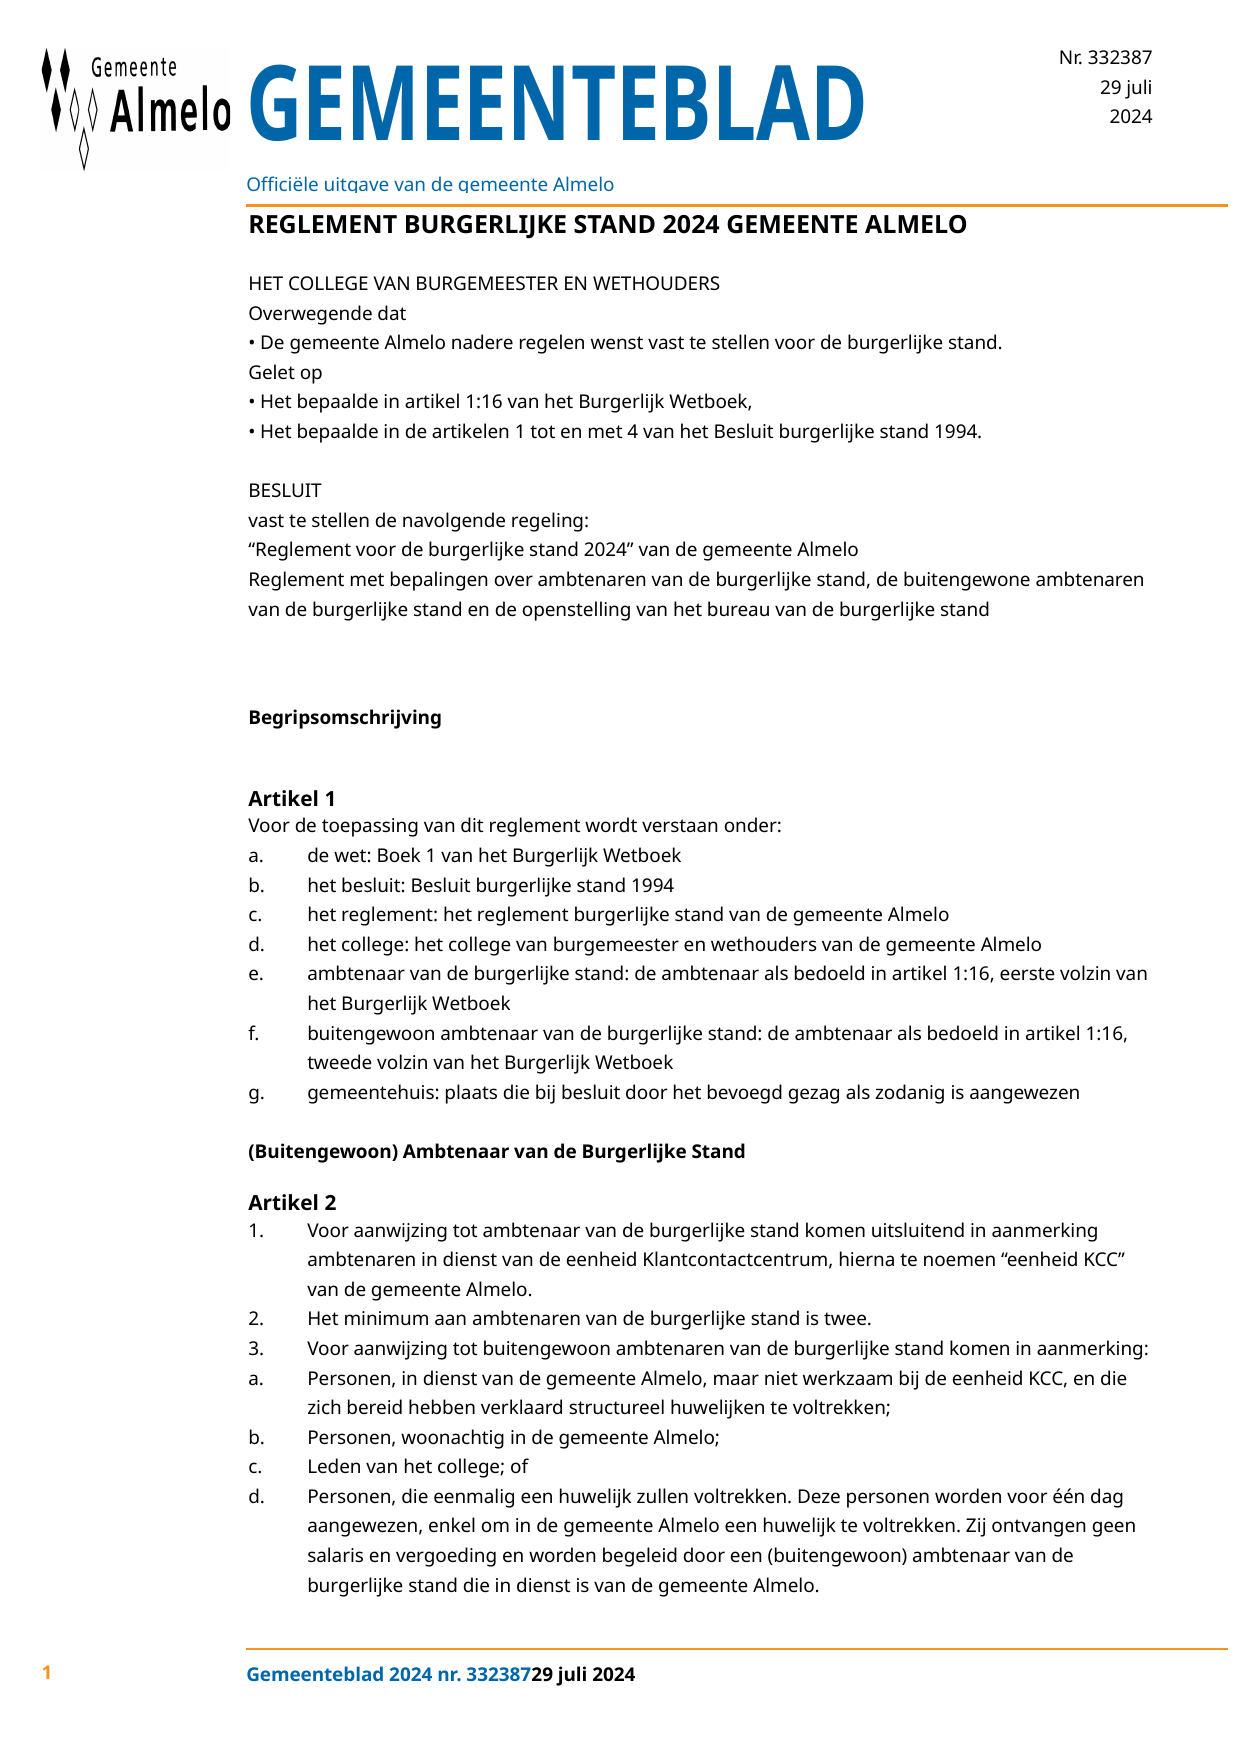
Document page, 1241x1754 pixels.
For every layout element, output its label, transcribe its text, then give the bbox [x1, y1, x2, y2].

text Artikel 1 [248, 784, 1152, 813]
text REGLEMENT BURGERLIJKE STAND 2024 GEMEENTE ALMELO [248, 207, 1152, 241]
list de wet: Boek 1 van het Burgerlijk Wetboek [248, 842, 1152, 868]
list Leden van het college; of [248, 1453, 1152, 1479]
list het besluit: Besluit burgerlijke stand 1994 [248, 872, 1152, 897]
text Overwegende dat [248, 300, 1152, 326]
text Reglement met bepalingen over ambtenaren van de burgerlijke stand, de buitengewone ambtenaren van de burgerlijke stand en de openstelling van het bureau van de burgerlijke stand [248, 566, 1152, 621]
text Voor de toepassing van dit reglement wordt verstaan onder: [248, 813, 1152, 838]
list Personen, die eenmalig een huwelijk zullen voltrekken. Deze personen worden voor één dag aangewezen, enkel om in de gemeente Almelo een huwelijk te voltrekken. Zij ontvangen geen salaris en vergoeding en worden begeleid door een (buitengewoon) ambtenaar van de burgerlijke stand die in dienst is van de gemeente Almelo. [248, 1483, 1152, 1598]
list Personen, woonachtig in de gemeente Almelo; [248, 1424, 1152, 1450]
text Artikel 2 [248, 1188, 1152, 1217]
text • De gemeente Almelo nadere regelen wenst vast te stellen voor de burgerlijke stand. [248, 329, 1152, 355]
list Voor aanwijzing tot buitengewoon ambtenaren van de burgerlijke stand komen in aanmerking: [248, 1335, 1152, 1361]
text HET COLLEGE VAN BURGEMEESTER EN WETHOUDERS [248, 270, 1152, 296]
text (Buitengewoon) Ambtenaar van de Burgerlijke Stand [248, 1138, 1152, 1164]
text BESLUIT [248, 477, 1152, 503]
text vast te stellen de navolgende regeling: [248, 507, 1152, 533]
list Voor aanwijzing tot ambtenaar van de burgerlijke stand komen uitsluitend in aanmerking ambtenaren in dienst van de eenheid Klantcontactcentrum, hierna te noemen “eenheid KCC” van de gemeente Almelo. [248, 1217, 1152, 1302]
text Begripsomschrijving [248, 704, 1152, 730]
list Het minimum aan ambtenaren van de burgerlijke stand is twee. [248, 1306, 1152, 1331]
text “Reglement voor de burgerlijke stand 2024” van de gemeente Almelo [248, 537, 1152, 562]
list het reglement: het reglement burgerlijke stand van de gemeente Almelo [248, 901, 1152, 927]
list gemeentehuis: plaats die bij besluit door het bevoegd gezag als zodanig is aangewezen [248, 1079, 1152, 1104]
picture [41, 47, 231, 172]
list het college: het college van burgemeester en wethouders van de gemeente Almelo [248, 931, 1152, 957]
text • Het bepaalde in de artikelen 1 tot en met 4 van het Besluit burgerlijke stand 1994. [248, 418, 1152, 444]
text • Het bepaalde in artikel 1:16 van het Burgerlijk Wetboek, [248, 389, 1152, 414]
list Personen, in dienst van de gemeente Almelo, maar niet werkzaam bij de eenheid KCC, en die zich bereid hebben verklaard structureel huwelijken te voltrekken; [248, 1365, 1152, 1420]
list ambtenaar van de burgerlijke stand: de ambtenaar als bedoeld in artikel 1:16, eerste volzin van het Burgerlijk Wetboek [248, 961, 1152, 1016]
list buitengewoon ambtenaar van de burgerlijke stand: de ambtenaar als bedoeld in artikel 1:16, tweede volzin van het Burgerlijk Wetboek [248, 1020, 1152, 1075]
text Gelet op [248, 359, 1152, 385]
